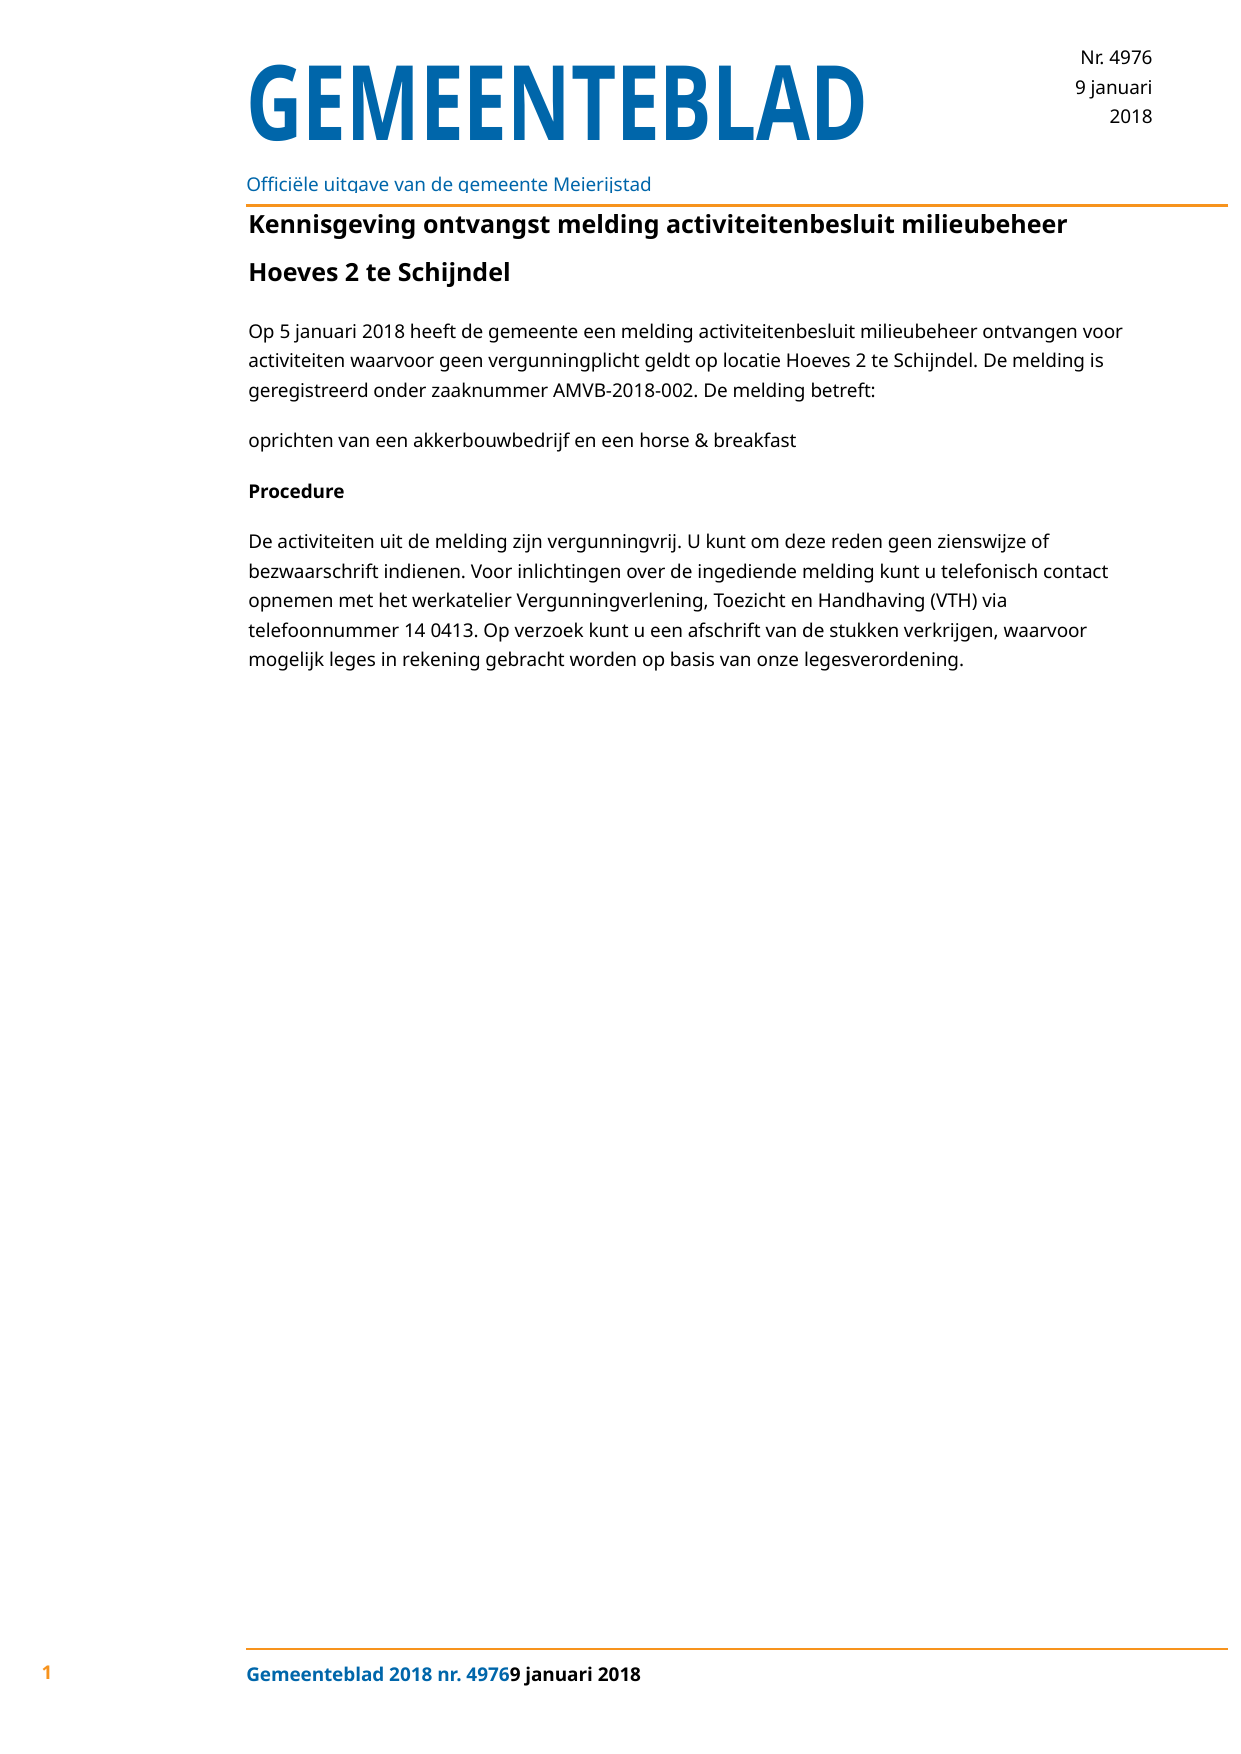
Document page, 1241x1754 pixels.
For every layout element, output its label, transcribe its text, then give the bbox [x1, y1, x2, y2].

text oprichten van een akkerbouwbedrijf en een horse & breakfast [248, 427, 1152, 453]
text De activiteiten uit de melding zijn vergunningvrij. U kunt om deze reden geen zienswijze of bezwaarschrift indienen. Voor inlichtingen over de ingediende melding kunt u telefonisch contact opnemen met het werkatelier Vergunningverlening, Toezicht en Handhaving (VTH) via telefoonnummer 14 0413. Op verzoek kunt u een afschrift van de stukken verkrijgen, waarvoor mogelijk leges in rekening gebracht worden op basis van onze legesverordening. [248, 528, 1152, 672]
text Op 5 januari 2018 heeft de gemeente een melding activiteitenbesluit milieubeheer ontvangen voor activiteiten waarvoor geen vergunningplicht geldt op locatie Hoeves 2 te Schijndel. De melding is geregistreerd onder zaaknummer AMVB-2018-002. De melding betreft: [248, 318, 1152, 403]
text Procedure [248, 478, 1152, 504]
picture [41, 47, 231, 172]
text Kennisgeving ontvangst melding activiteitenbesluit milieubeheer Hoeves 2 te Schijndel [248, 207, 1152, 288]
